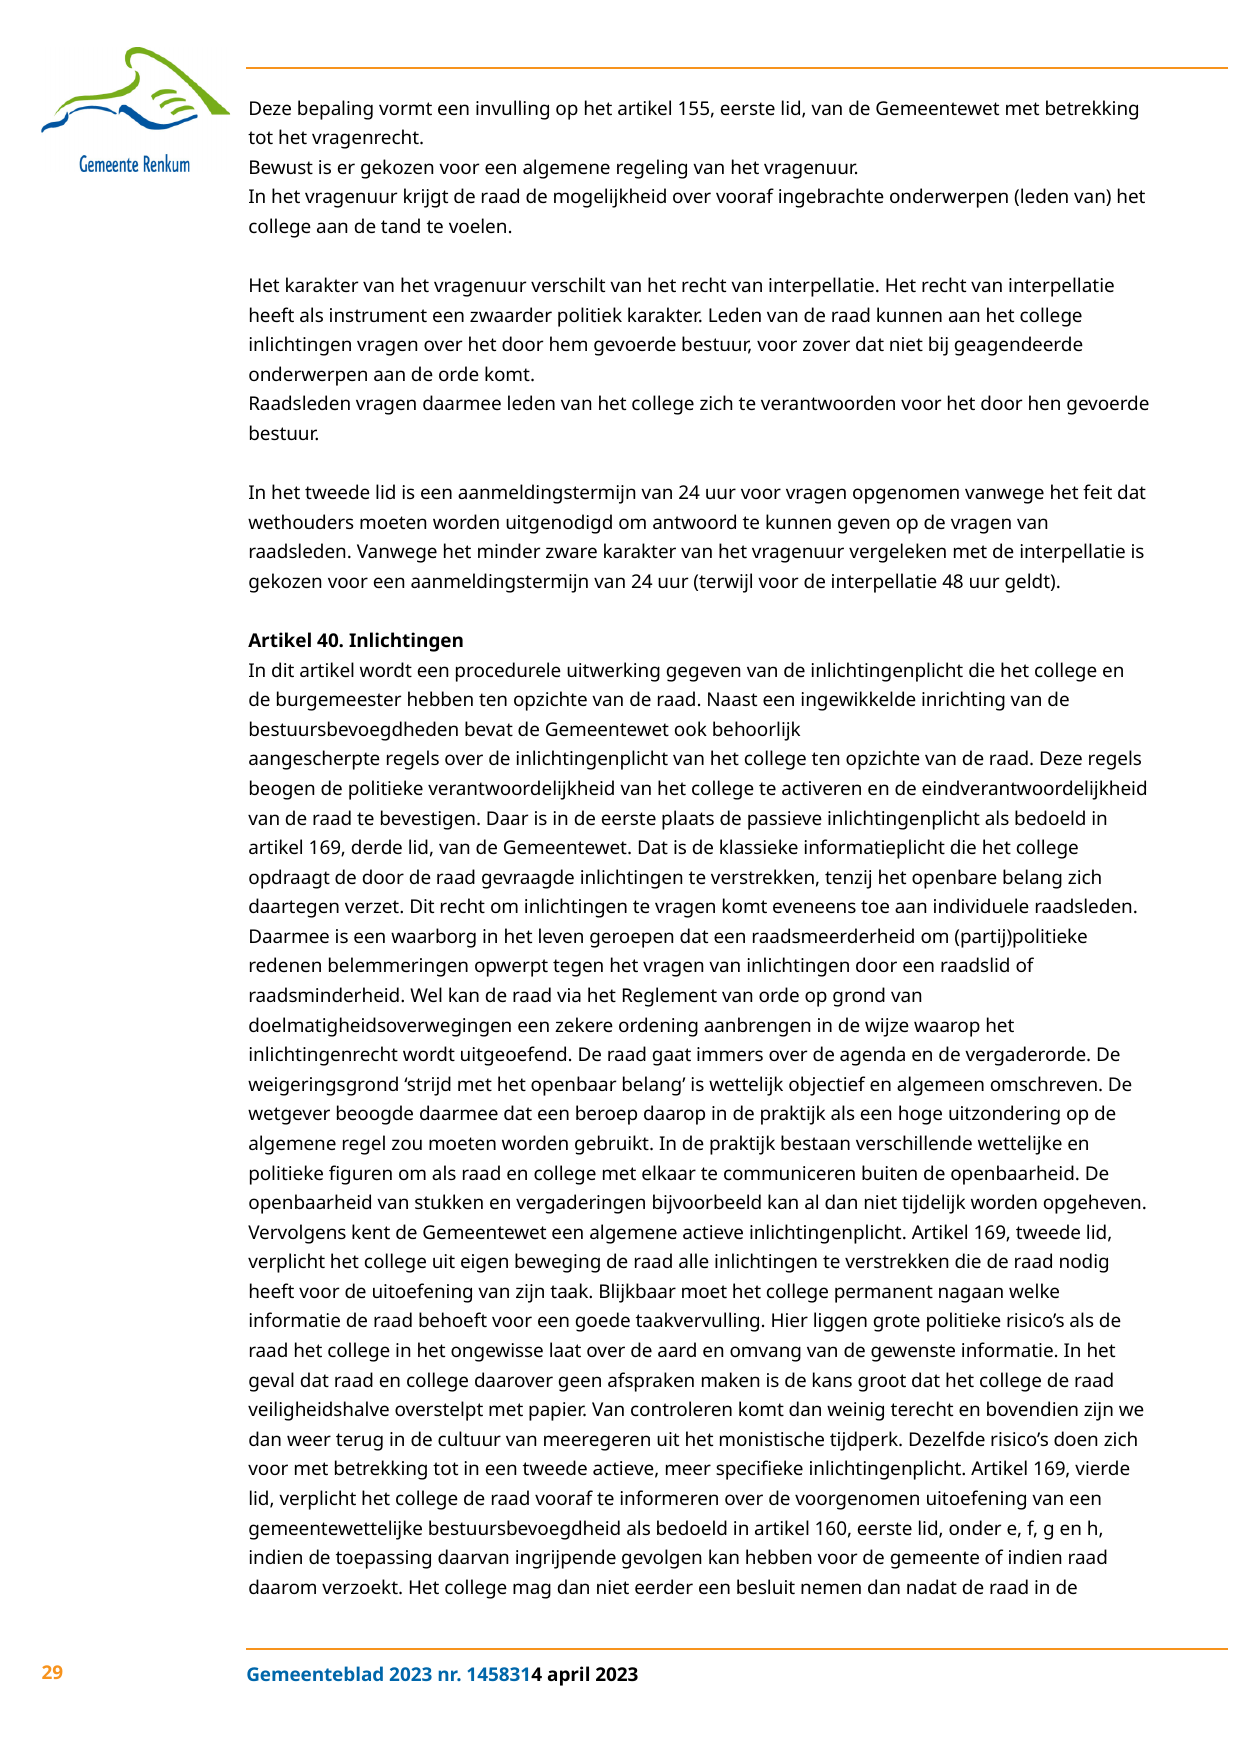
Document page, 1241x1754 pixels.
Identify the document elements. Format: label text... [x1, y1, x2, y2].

picture [41, 47, 231, 172]
text aangescherpte regels over de inlichtingenplicht van het college ten opzichte van de raad. Deze regels beogen de politieke verantwoordelijkheid van het college te activeren en de eindverantwoordelijkheid van de raad te bevestigen. Daar is in de eerste plaats de passieve inlichtingenplicht als bedoeld in artikel 169, derde lid, van de Gemeentewet. Dat is de klassieke informatieplicht die het college opdraagt de door de raad gevraagde inlichtingen te verstrekken, tenzij het openbare belang zich daartegen verzet. Dit recht om inlichtingen te vragen komt eveneens toe aan individuele raadsleden. Daarmee is een waarborg in het leven geroepen dat een raadsmeerderheid om (partij)politieke redenen belemmeringen opwerpt tegen het vragen van inlichtingen door een raadslid of raadsminderheid. Wel kan de raad via het Reglement van orde op grond van doelmatigheidsoverwegingen een zekere ordening aanbrengen in de wijze waarop het inlichtingenrecht wordt uitgeoefend. De raad gaat immers over de agenda en de vergaderorde. De weigeringsgrond ‘strijd met het openbaar belang’ is wettelijk objectief en algemeen omschreven. De wetgever beoogde daarmee dat een beroep daarop in de praktijk als een hoge uitzondering op de algemene regel zou moeten worden gebruikt. In de praktijk bestaan verschillende wettelijke en politieke figuren om als raad en college met elkaar te communiceren buiten de openbaarheid. De openbaarheid van stukken en vergaderingen bijvoorbeeld kan al dan niet tijdelijk worden opgeheven. Vervolgens kent de Gemeentewet een algemene actieve inlichtingenplicht. Artikel 169, tweede lid, verplicht het college uit eigen beweging de raad alle inlichtingen te verstrekken die de raad nodig heeft voor de uitoefening van zijn taak. Blijkbaar moet het college permanent nagaan welke informatie de raad behoeft voor een goede taakvervulling. Hier liggen grote politieke risico’s als de raad het college in het ongewisse laat over de aard en omvang van de gewenste informatie. In het geval dat raad en college daarover geen afspraken maken is de kans groot dat het college de raad veiligheidshalve overstelpt met papier. Van controleren komt dan weinig terecht en bovendien zijn we dan weer terug in de cultuur van meeregeren uit het monistische tijdperk. Dezelfde risico’s doen zich voor met betrekking tot in een tweede actieve, meer specifieke inlichtingenplicht. Artikel 169, vierde lid, verplicht het college de raad vooraf te informeren over de voorgenomen uitoefening van een gemeentewettelijke bestuursbevoegdheid als bedoeld in artikel 160, eerste lid, onder e, f, g en h, indien de toepassing daarvan ingrijpende gevolgen kan hebben voor de gemeente of indien raad daarom verzoekt. Het college mag dan niet eerder een besluit nemen dan nadat de raad in de [248, 746, 1152, 1600]
text Het karakter van het vragenuur verschilt van het recht van interpellatie. Het recht van interpellatie heeft als instrument een zwaarder politiek karakter. Leden van de raad kunnen aan het college inlichtingen vragen over het door hem gevoerde bestuur, voor zover dat niet bij geagendeerde onderwerpen aan de orde komt. [248, 272, 1152, 387]
text Bewust is er gekozen voor een algemene regeling van het vragenuur. [248, 154, 1152, 180]
text In het tweede lid is een aanmeldingstermijn van 24 uur voor vragen opgenomen vanwege het feit dat wethouders moeten worden uitgenodigd om antwoord te kunnen geven op de vragen van raadsleden. Vanwege het minder zware karakter van het vragenuur vergeleken met de interpellatie is gekozen voor een aanmeldingstermijn van 24 uur (terwijl voor de interpellatie 48 uur geldt). [248, 479, 1152, 594]
text In dit artikel wordt een procedurele uitwerking gegeven van de inlichtingenplicht die het college en de burgemeester hebben ten opzichte van de raad. Naast een ingewikkelde inrichting van de bestuursbevoegdheden bevat de Gemeentewet ook behoorlijk [248, 657, 1152, 742]
text Deze bepaling vormt een invulling op het artikel 155, eerste lid, van de Gemeentewet met betrekking tot het vragenrecht. [248, 95, 1152, 150]
text In het vragenuur krijgt de raad de mogelijkheid over vooraf ingebrachte onderwerpen (leden van) het college aan de tand te voelen. [248, 183, 1152, 239]
text Raadsleden vragen daarmee leden van het college zich te verantwoorden voor het door hen gevoerde bestuur. [248, 391, 1152, 446]
text Artikel 40. Inlichtingen [248, 627, 1152, 653]
